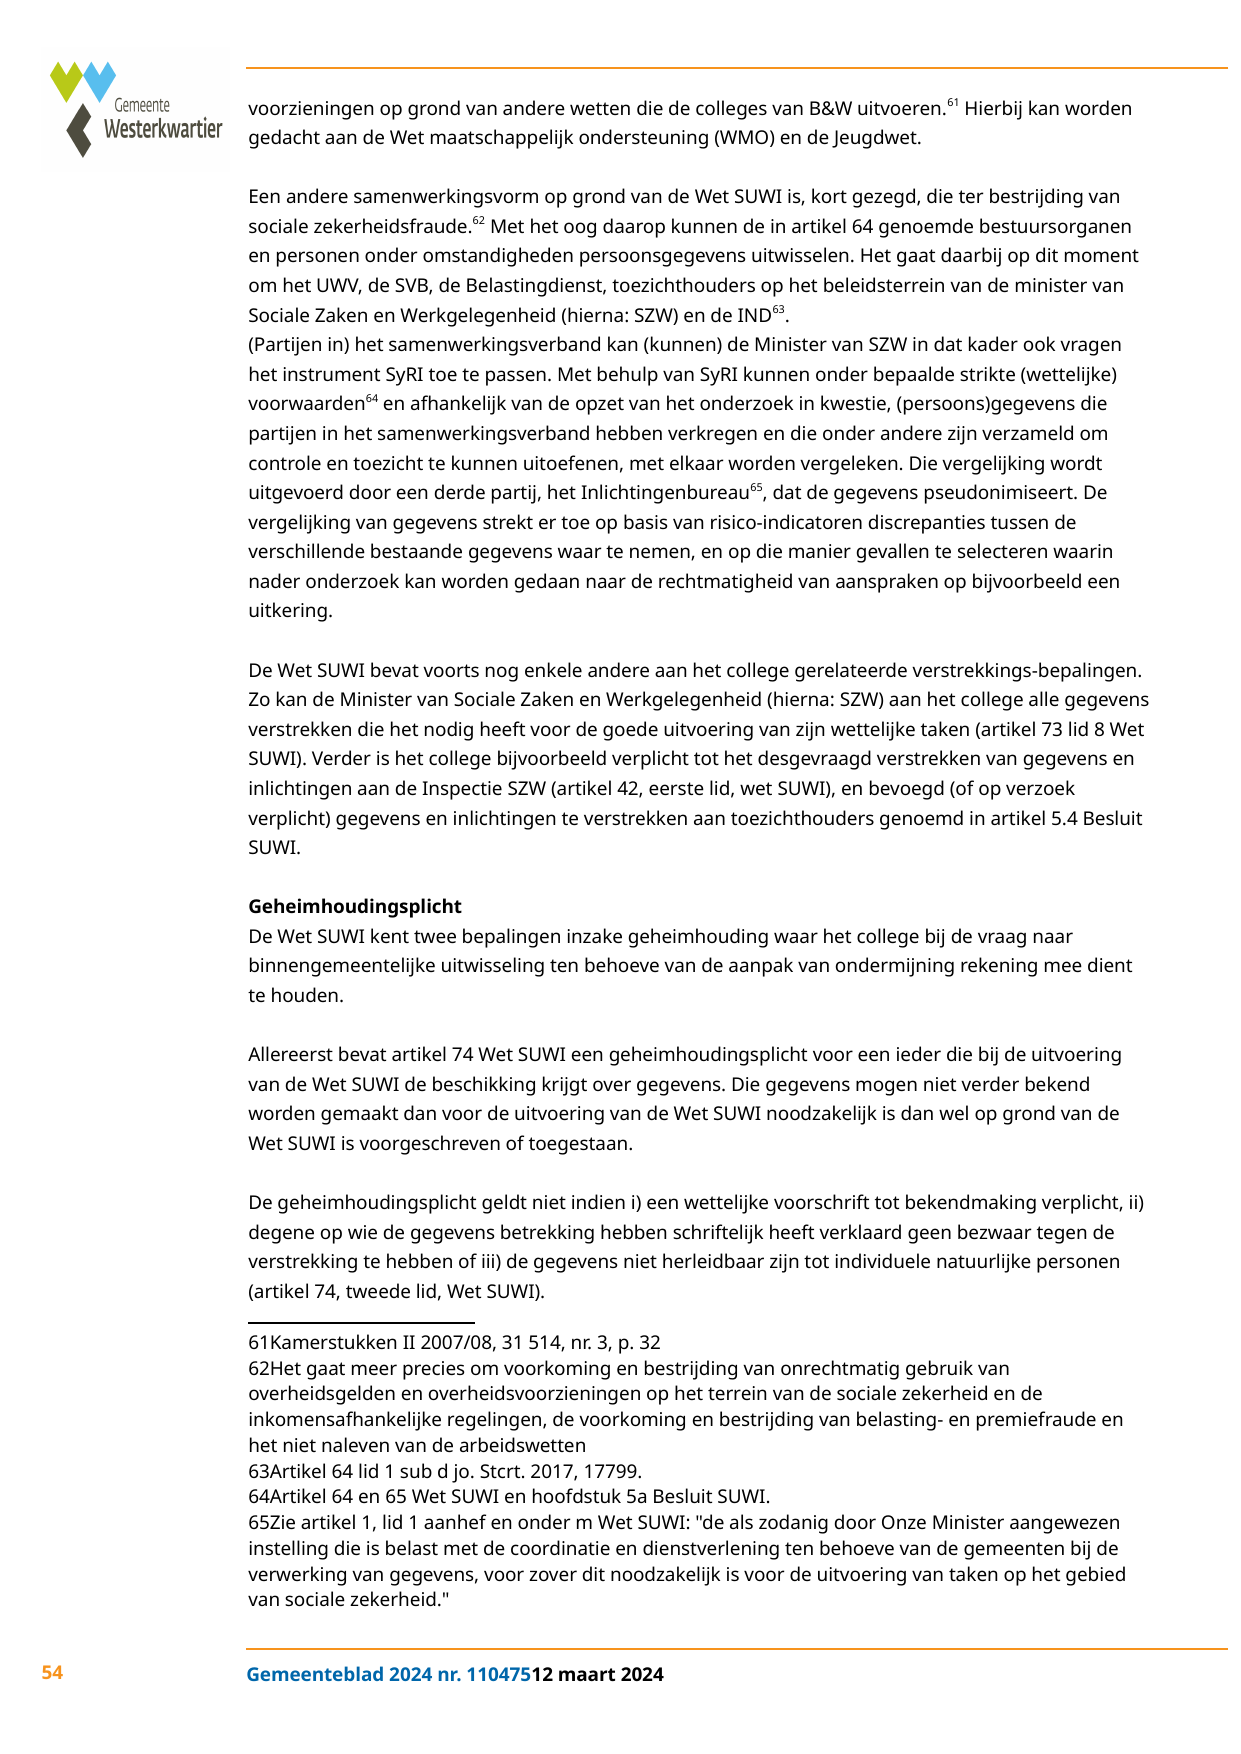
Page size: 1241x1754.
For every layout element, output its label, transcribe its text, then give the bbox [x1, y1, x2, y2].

text (Partijen in) het samenwerkingsverband kan (kunnen) de Minister van SZW in dat kader ook vragen het instrument SyRI toe te passen. Met behulp van SyRI kunnen onder bepaalde strikte (wettelijke) voorwaarden en afhankelijk van de opzet van het onderzoek in kwestie, (persoons)gegevens die partijen in het samenwerkingsverband hebben verkregen en die onder andere zijn verzameld om controle en toezicht te kunnen uitoefenen, met elkaar worden vergeleken. Die vergelijking wordt uitgevoerd door een derde partij, het Inlichtingenbureau, dat de gegevens pseudonimiseert. De vergelijking van gegevens strekt er toe op basis van risico-indicatoren discrepanties tussen de verschillende bestaande gegevens waar te nemen, en op die manier gevallen te selecteren waarin nader onderzoek kan worden gedaan naar de rechtmatigheid van aanspraken op bijvoorbeeld een uitkering. [248, 331, 1152, 623]
picture [41, 47, 231, 172]
text De Wet SUWI kent twee bepalingen inzake geheimhouding waar het college bij de vraag naar binnengemeentelijke uitwisseling ten behoeve van de aanpak van ondermijning rekening mee dient te houden. [248, 923, 1152, 1008]
text Geheimhoudingsplicht [248, 893, 1152, 919]
text Artikel 64 lid 1 sub d jo. Stcrt. 2017, 17799. [248, 1458, 1152, 1483]
text Het gaat meer precies om voorkoming en bestrijding van onrechtmatig gebruik van overheidsgelden en overheidsvoorzieningen op het terrein van de sociale zekerheid en de inkomensafhankelijke regelingen, de voorkoming en bestrijding van belasting- en premiefraude en het niet naleven van de arbeidswetten [248, 1355, 1152, 1458]
text Zie artikel 1, lid 1 aanhef en onder m Wet SUWI: "de als zodanig door Onze Minister aangewezen instelling die is belast met de coordinatie en dienstverlening ten behoeve van de gemeenten bij de verwerking van gegevens, voor zover dit noodzakelijk is voor de uitvoering van taken op het gebied van sociale zekerheid." [248, 1509, 1152, 1612]
text De geheimhoudingsplicht geldt niet indien i) een wettelijke voorschrift tot bekendmaking verplicht, ii) degene op wie de gegevens betrekking hebben schriftelijk heeft verklaard geen bezwaar tegen de verstrekking te hebben of iii) de gegevens niet herleidbaar zijn tot individuele natuurlijke personen (artikel 74, tweede lid, Wet SUWI). [248, 1189, 1152, 1304]
text De Wet SUWI bevat voorts nog enkele andere aan het college gerelateerde verstrekkings-bepalingen. Zo kan de Minister van Sociale Zaken en Werkgelegenheid (hierna: SZW) aan het college alle gegevens verstrekken die het nodig heeft voor de goede uitvoering van zijn wettelijke taken (artikel 73 lid 8 Wet SUWI). Verder is het college bijvoorbeeld verplicht tot het desgevraagd verstrekken van gegevens en inlichtingen aan de Inspectie SZW (artikel 42, eerste lid, wet SUWI), en bevoegd (of op verzoek verplicht) gegevens en inlichtingen te verstrekken aan toezichthouders genoemd in artikel 5.4 Besluit SUWI. [248, 657, 1152, 860]
text Kamerstukken II 2007/08, 31 514, nr. 3, p. 32 [248, 1329, 1152, 1355]
text Een andere samenwerkingsvorm op grond van de Wet SUWI is, kort gezegd, die ter bestrijding van sociale zekerheidsfraude. Met het oog daarop kunnen de in artikel 64 genoemde bestuursorganen en personen onder omstandigheden persoonsgegevens uitwisselen. Het gaat daarbij op dit moment om het UWV, de SVB, de Belastingdienst, toezichthouders op het beleidsterrein van de minister van Sociale Zaken en Werkgelegenheid (hierna: SZW) en de IND. [248, 183, 1152, 328]
text Artikel 64 en 65 Wet SUWI en hoofdstuk 5a Besluit SUWI. [248, 1483, 1152, 1509]
text Allereerst bevat artikel 74 Wet SUWI een geheimhoudingsplicht voor een ieder die bij de uitvoering van de Wet SUWI de beschikking krijgt over gegevens. Die gegevens mogen niet verder bekend worden gemaakt dan voor de uitvoering van de Wet SUWI noodzakelijk is dan wel op grond van de Wet SUWI is voorgeschreven of toegestaan. [248, 1041, 1152, 1156]
text voorzieningen op grond van andere wetten die de colleges van B&W uitvoeren. Hierbij kan worden gedacht aan de Wet maatschappelijk ondersteuning (WMO) en de Jeugdwet. [248, 95, 1152, 150]
